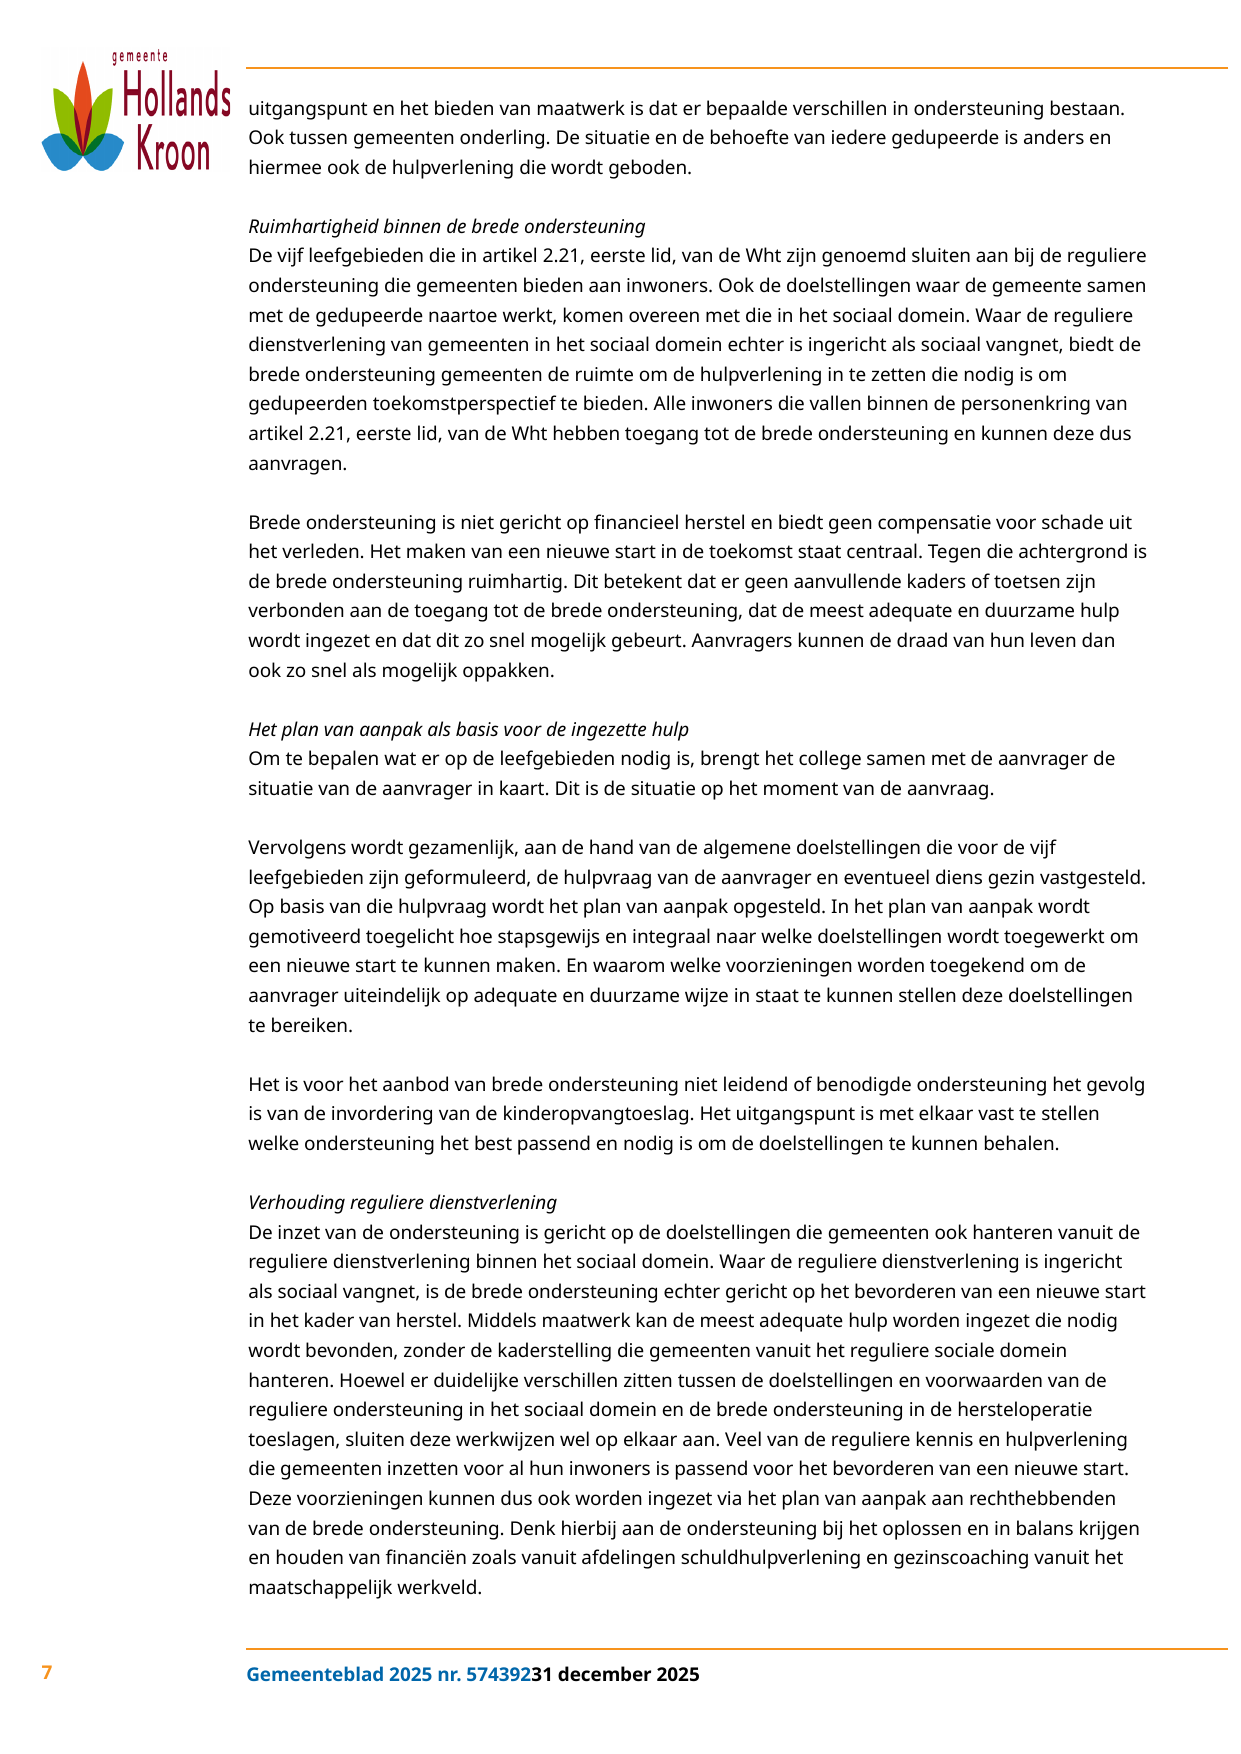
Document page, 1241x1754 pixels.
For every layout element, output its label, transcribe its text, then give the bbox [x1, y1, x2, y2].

text Het plan van aanpak als basis voor de ingezette hulp [248, 716, 1152, 742]
text De vijf leefgebieden die in artikel 2.21, eerste lid, van de Wht zijn genoemd sluiten aan bij de reguliere ondersteuning die gemeenten bieden aan inwoners. Ook de doelstellingen waar de gemeente samen met de gedupeerde naartoe werkt, komen overeen met die in het sociaal domein. Waar de reguliere dienstverlening van gemeenten in het sociaal domein echter is ingericht als sociaal vangnet, biedt de brede ondersteuning gemeenten de ruimte om de hulpverlening in te zetten die nodig is om gedupeerden toekomstperspectief te bieden. Alle inwoners die vallen binnen de personenkring van artikel 2.21, eerste lid, van de Wht hebben toegang tot de brede ondersteuning en kunnen deze dus aanvragen. [248, 243, 1152, 476]
text Om te bepalen wat er op de leefgebieden nodig is, brengt het college samen met de aanvrager de situatie van de aanvrager in kaart. Dit is de situatie op het moment van de aanvraag. [248, 746, 1152, 801]
text Vervolgens wordt gezamenlijk, aan de hand van de algemene doelstellingen die voor de vijf leefgebieden zijn geformuleerd, de hulpvraag van de aanvrager en eventueel diens gezin vastgesteld. Op basis van die hulpvraag wordt het plan van aanpak opgesteld. In het plan van aanpak wordt gemotiveerd toegelicht hoe stapsgewijs en integraal naar welke doelstellingen wordt toegewerkt om een nieuwe start te kunnen maken. En waarom welke voorzieningen worden toegekend om de aanvrager uiteindelijk op adequate en duurzame wijze in staat te kunnen stellen deze doelstellingen te bereiken. [248, 834, 1152, 1038]
text uitgangspunt en het bieden van maatwerk is dat er bepaalde verschillen in ondersteuning bestaan. Ook tussen gemeenten onderling. De situatie en de behoefte van iedere gedupeerde is anders en hiermee ook de hulpverlening die wordt geboden. [248, 95, 1152, 180]
text Brede ondersteuning is niet gericht op financieel herstel en biedt geen compensatie voor schade uit het verleden. Het maken van een nieuwe start in de toekomst staat centraal. Tegen die achtergrond is de brede ondersteuning ruimhartig. Dit betekent dat er geen aanvullende kaders of toetsen zijn verbonden aan de toegang tot de brede ondersteuning, dat de meest adequate en duurzame hulp wordt ingezet en dat dit zo snel mogelijk gebeurt. Aanvragers kunnen de draad van hun leven dan ook zo snel als mogelijk oppakken. [248, 509, 1152, 683]
text Ruimhartigheid binnen de brede ondersteuning [248, 213, 1152, 239]
text Verhouding reguliere dienstverlening [248, 1189, 1152, 1215]
text De inzet van de ondersteuning is gericht op de doelstellingen die gemeenten ook hanteren vanuit de reguliere dienstverlening binnen het sociaal domein. Waar de reguliere dienstverlening is ingericht als sociaal vangnet, is de brede ondersteuning echter gericht op het bevorderen van een nieuwe start in het kader van herstel. Middels maatwerk kan de meest adequate hulp worden ingezet die nodig wordt bevonden, zonder de kaderstelling die gemeenten vanuit het reguliere sociale domein hanteren. Hoewel er duidelijke verschillen zitten tussen de doelstellingen en voorwaarden van de reguliere ondersteuning in het sociaal domein en de brede ondersteuning in de hersteloperatie toeslagen, sluiten deze werkwijzen wel op elkaar aan. Veel van de reguliere kennis en hulpverlening die gemeenten inzetten voor al hun inwoners is passend voor het bevorderen van een nieuwe start. Deze voorzieningen kunnen dus ook worden ingezet via het plan van aanpak aan rechthebbenden van de brede ondersteuning. Denk hierbij aan de ondersteuning bij het oplossen en in balans krijgen en houden van financiën zoals vanuit afdelingen schuldhulpverlening en gezinscoaching vanuit het maatschappelijk werkveld. [248, 1219, 1152, 1600]
picture [41, 47, 231, 172]
text Het is voor het aanbod van brede ondersteuning niet leidend of benodigde ondersteuning het gevolg is van de invordering van de kinderopvangtoeslag. Het uitgangspunt is met elkaar vast te stellen welke ondersteuning het best passend en nodig is om de doelstellingen te kunnen behalen. [248, 1071, 1152, 1156]
